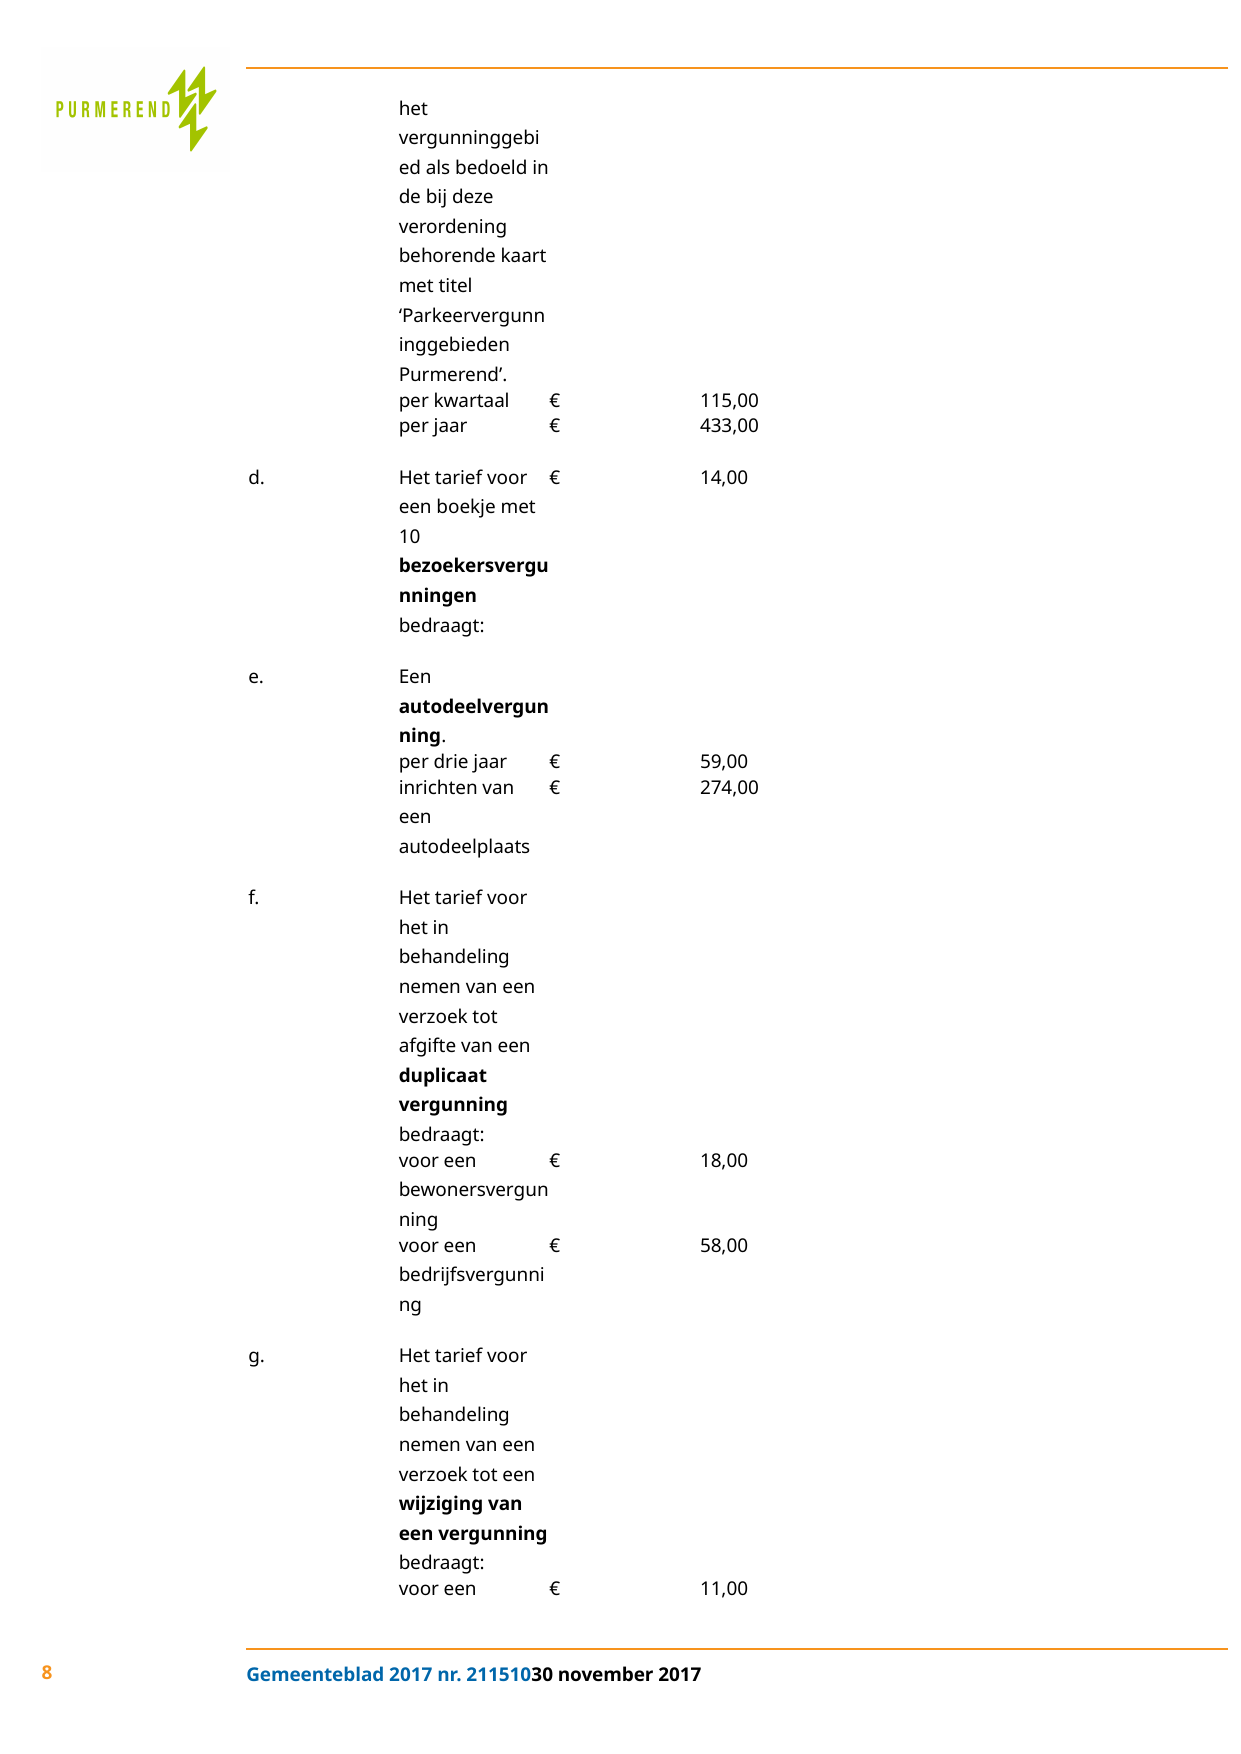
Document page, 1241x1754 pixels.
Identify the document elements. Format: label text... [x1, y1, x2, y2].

table_cell € [549, 464, 700, 638]
table_cell inrichten van een autodeelplaats [399, 774, 549, 859]
table_cell 115,00 [700, 387, 850, 412]
table_cell [399, 638, 549, 663]
table_cell [549, 95, 700, 387]
table_cell voor een bewonersvergunning [399, 1147, 549, 1232]
table_cell [700, 95, 850, 387]
table_cell [248, 748, 398, 774]
table_cell € [549, 748, 700, 774]
table_cell f. [248, 885, 398, 1147]
table_cell [700, 885, 850, 1147]
table_cell [248, 859, 398, 884]
table_cell € [549, 413, 700, 438]
table_cell [248, 1317, 398, 1342]
table_cell [248, 1232, 398, 1317]
table_cell € [549, 1575, 700, 1601]
table_cell per kwartaal [399, 387, 549, 412]
table_cell € [549, 1147, 700, 1232]
table_cell 14,00 [700, 464, 850, 638]
table_cell 11,00 [700, 1575, 850, 1601]
table_cell € [549, 1232, 700, 1317]
table_cell [549, 638, 700, 663]
table_cell 58,00 [700, 1232, 850, 1317]
table_cell € [549, 387, 700, 412]
table_cell Het tarief voor het in behandeling nemen van een verzoek tot afgifte van een duplicaat vergunning bedraagt: [399, 885, 549, 1147]
table_cell [248, 387, 398, 412]
table_cell [248, 438, 398, 464]
table_cell [248, 774, 398, 859]
table_cell € [549, 774, 700, 859]
table_cell g. [248, 1343, 398, 1575]
table_cell voor een [399, 1575, 549, 1601]
table_cell per jaar [399, 413, 549, 438]
table_cell [248, 1575, 398, 1601]
table_cell d. [248, 464, 398, 638]
table_cell voor een bedrijfsvergunning [399, 1232, 549, 1317]
table_cell [399, 859, 549, 884]
table_cell Een autodeelvergunning. [399, 663, 549, 748]
table_cell [248, 638, 398, 663]
table_cell 433,00 [700, 413, 850, 438]
table_cell per drie jaar [399, 748, 549, 774]
table_cell [700, 1343, 850, 1575]
table_cell [549, 1343, 700, 1575]
table_cell [700, 638, 850, 663]
table_cell [549, 885, 700, 1147]
table_cell [549, 663, 700, 748]
table_cell 18,00 [700, 1147, 850, 1232]
table_cell [248, 95, 398, 387]
table_cell 274,00 [700, 774, 850, 859]
table_cell Het tarief voor een boekje met 10 bezoekersvergunningen bedraagt: [399, 464, 549, 638]
table_cell e. [248, 663, 398, 748]
table_cell het vergunninggebied als bedoeld in de bij deze verordening behorende kaart met titel ‘Parkeervergunninggebieden Purmerend’. [399, 95, 549, 387]
table_cell [248, 1147, 398, 1232]
table_cell 59,00 [700, 748, 850, 774]
table_cell Het tarief voor het in behandeling nemen van een verzoek tot een wijziging van een vergunning bedraagt: [399, 1343, 549, 1575]
picture [41, 47, 231, 172]
table_cell [700, 663, 850, 748]
table_cell [248, 413, 398, 438]
table_cell [399, 1317, 549, 1342]
table_cell [399, 438, 549, 464]
